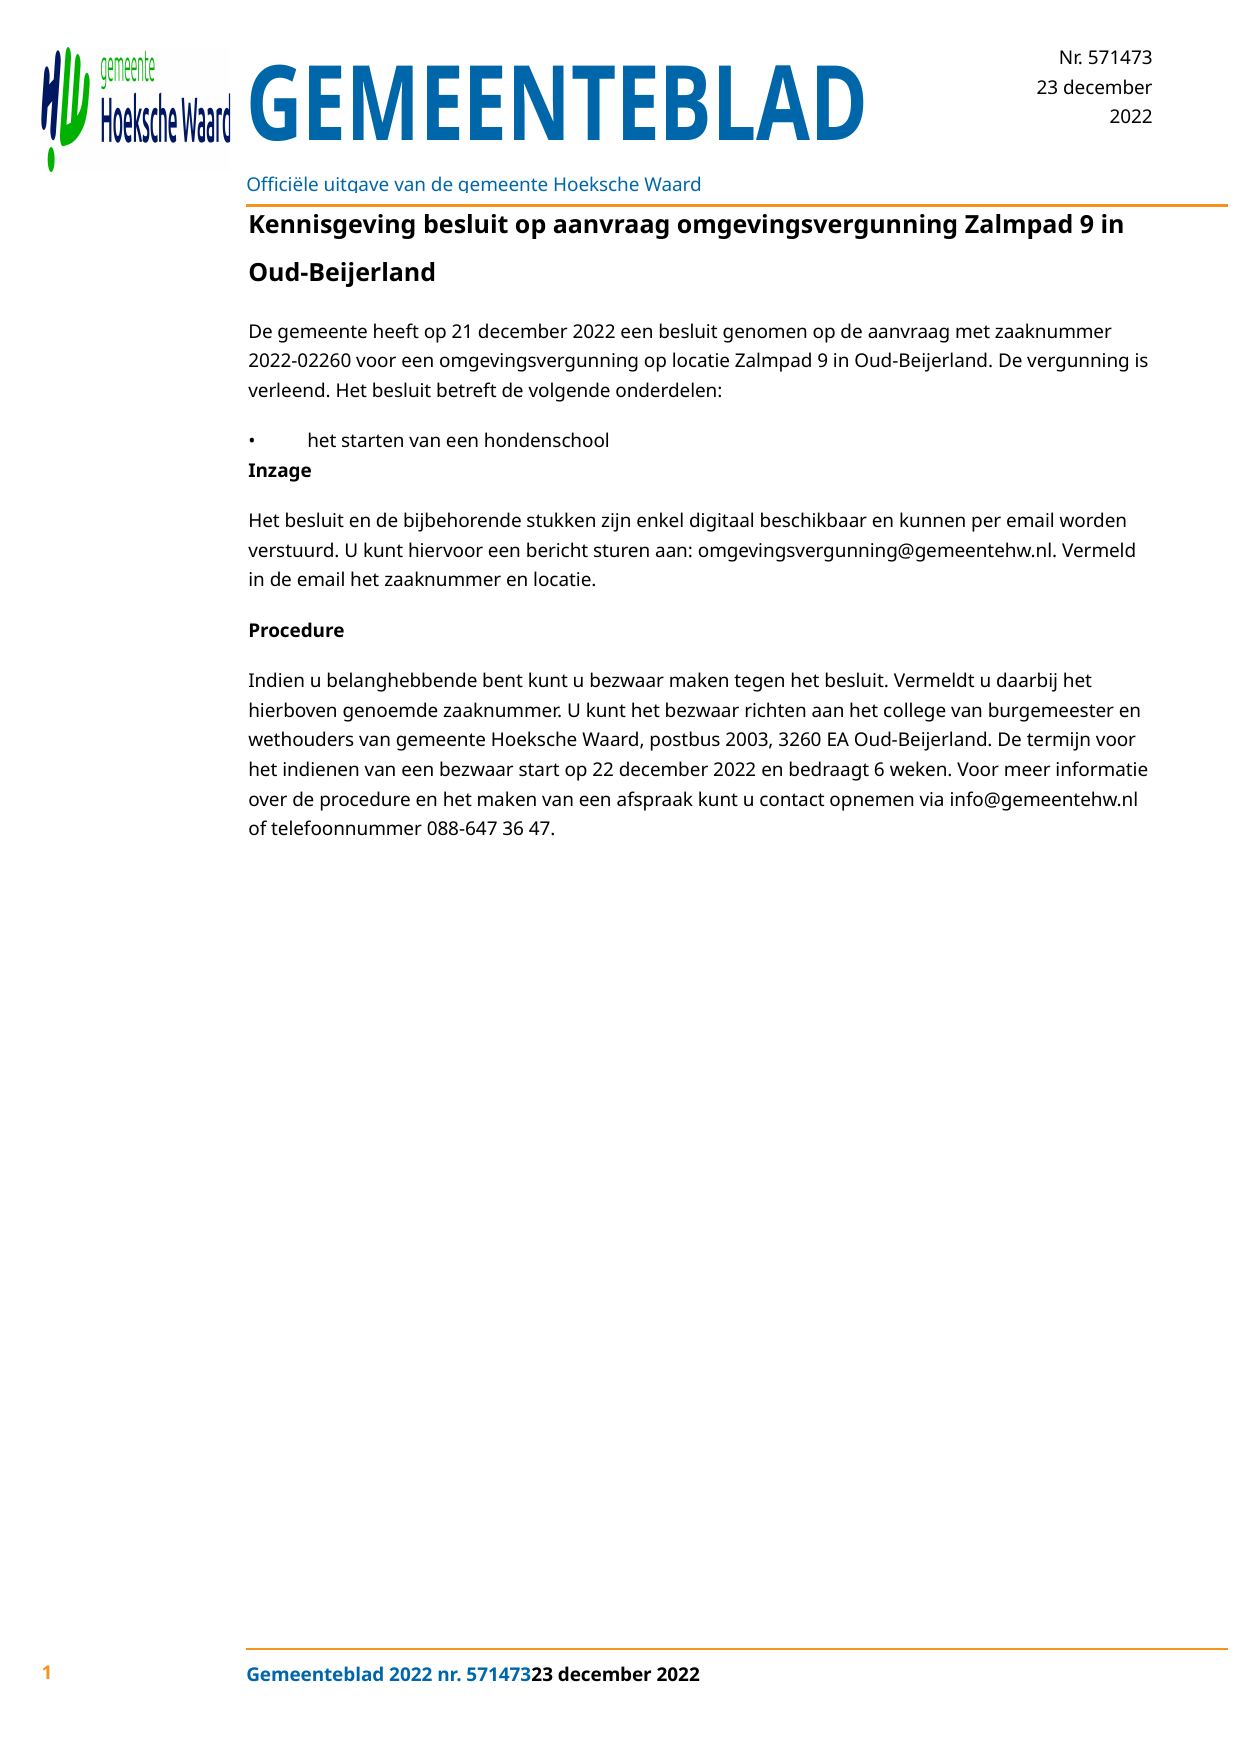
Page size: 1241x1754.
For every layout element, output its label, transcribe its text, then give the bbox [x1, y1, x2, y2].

text De gemeente heeft op 21 december 2022 een besluit genomen op de aanvraag met zaaknummer 2022-02260 voor een omgevingsvergunning op locatie Zalmpad 9 in Oud-Beijerland. De vergunning is verleend. Het besluit betreft de volgende onderdelen: [248, 318, 1152, 403]
text Inzage [248, 457, 1152, 483]
picture [41, 47, 231, 172]
text Indien u belanghebbende bent kunt u bezwaar maken tegen het besluit. Vermeldt u daarbij het hierboven genoemde zaaknummer. U kunt het bezwaar richten aan het college van burgemeester en wethouders van gemeente Hoeksche Waard, postbus 2003, 3260 EA Oud-Beijerland. De termijn voor het indienen van een bezwaar start op 22 december 2022 en bedraagt 6 weken. Voor meer informatie over de procedure en het maken van een afspraak kunt u contact opnemen via info@gemeentehw.nl of telefoonnummer 088-647 36 47. [248, 667, 1152, 841]
list het starten van een hondenschool [248, 427, 1152, 453]
text Kennisgeving besluit op aanvraag omgevingsvergunning Zalmpad 9 in Oud-Beijerland [248, 207, 1152, 288]
text Procedure [248, 617, 1152, 643]
text Het besluit en de bijbehorende stukken zijn enkel digitaal beschikbaar en kunnen per email worden verstuurd. U kunt hiervoor een bericht sturen aan: omgevingsvergunning@gemeentehw.nl. Vermeld in de email het zaaknummer en locatie. [248, 507, 1152, 592]
